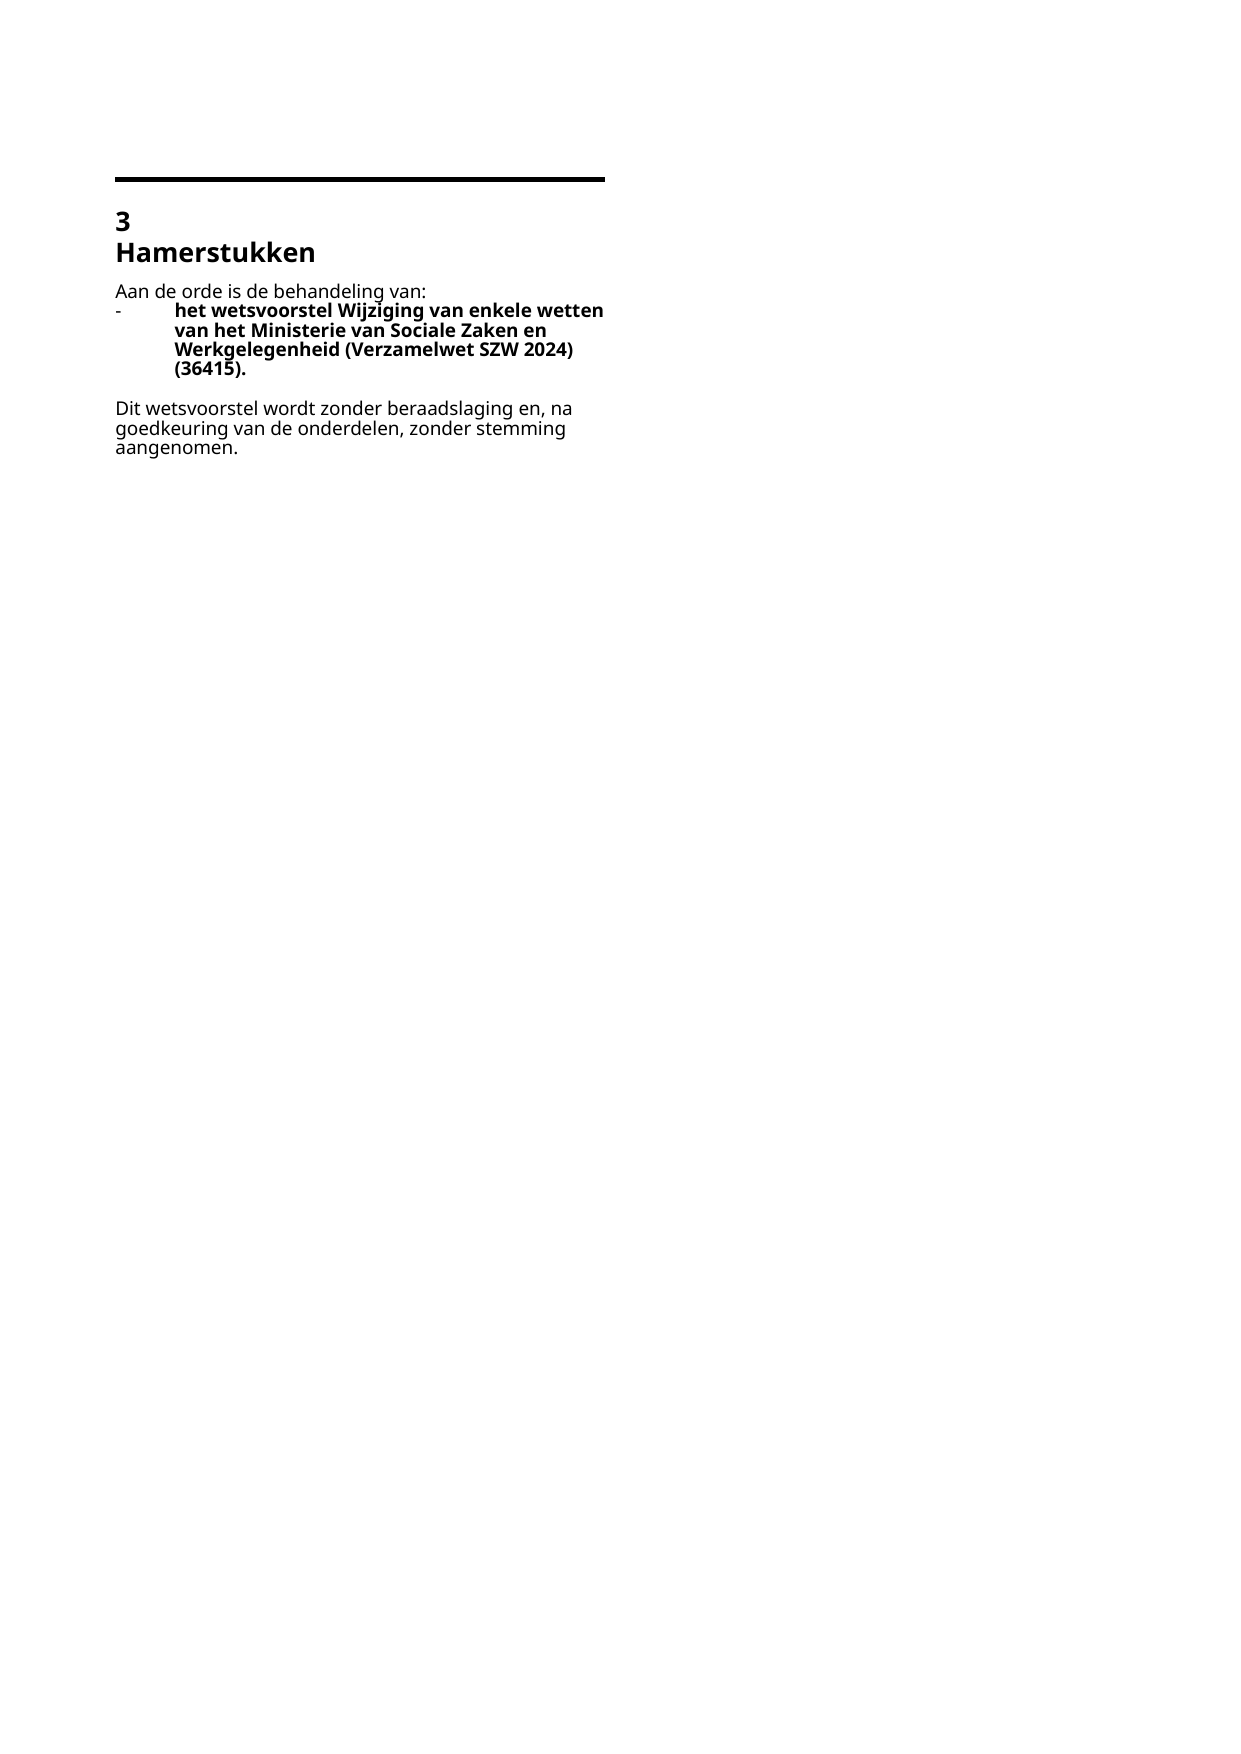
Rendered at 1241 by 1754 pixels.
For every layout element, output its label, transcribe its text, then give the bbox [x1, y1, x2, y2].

text Dit wetsvoorstel wordt zonder beraadslaging en, na goedkeuring van de onderdelen, zonder stemming aangenomen. [115, 400, 605, 458]
text Aan de orde is de behandeling van: [115, 283, 605, 302]
list het wetsvoorstel Wijziging van enkele wetten van het Ministerie van Sociale Zaken en Werkgelegenheid (Verzamelwet SZW 2024) (36415). [115, 302, 605, 379]
text Hamerstukken [115, 239, 605, 283]
text 3 [115, 203, 605, 239]
